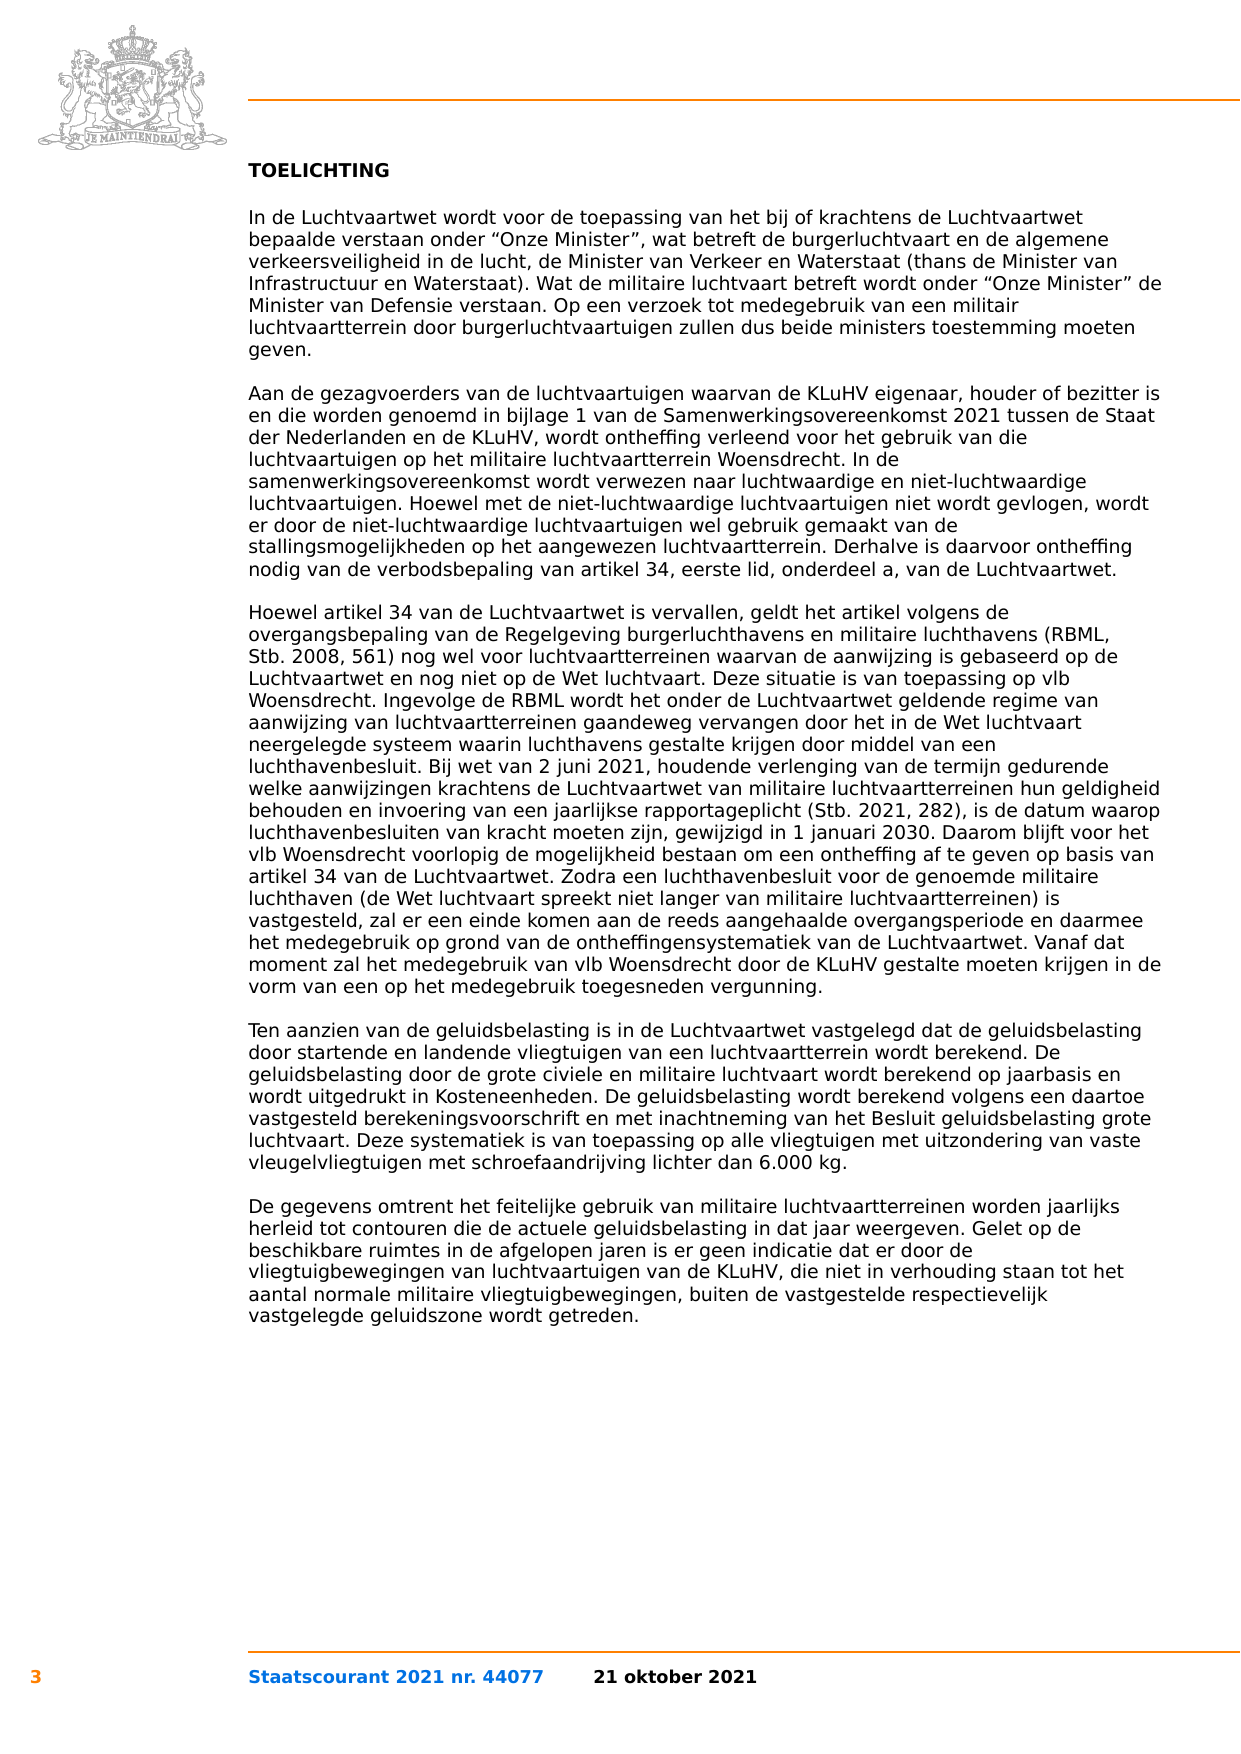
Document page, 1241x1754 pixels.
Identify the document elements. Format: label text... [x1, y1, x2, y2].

text Ten aanzien van de geluidsbelasting is in de Luchtvaartwet vastgelegd dat de geluidsbelasting door startende en landende vliegtuigen van een luchtvaartterrein wordt berekend. De geluidsbelasting door de grote civiele en militaire luchtvaart wordt berekend op jaarbasis en wordt uitgedrukt in Kosteneenheden. De geluidsbelasting wordt berekend volgens een daartoe vastgesteld berekeningsvoorschrift en met inachtneming van het Besluit geluidsbelasting grote luchtvaart. Deze systematiek is van toepassing op alle vliegtuigen met uitzondering van vaste vleugelvliegtuigen met schroefaandrijving lichter dan 6.000 kg. [248, 1020, 1163, 1174]
text Hoewel artikel 34 van de Luchtvaartwet is vervallen, geldt het artikel volgens de overgangsbepaling van de Regelgeving burgerluchthavens en militaire luchthavens (RBML, Stb. 2008, 561) nog wel voor luchtvaartterreinen waarvan de aanwijzing is gebaseerd op de Luchtvaartwet en nog niet op de Wet luchtvaart. Deze situatie is van toepassing op vlb Woensdrecht. Ingevolge de RBML wordt het onder de Luchtvaartwet geldende regime van aanwijzing van luchtvaartterreinen gaandeweg vervangen door het in de Wet luchtvaart neergelegde systeem waarin luchthavens gestalte krijgen door middel van een luchthavenbesluit. Bij wet van 2 juni 2021, houdende verlenging van de termijn gedurende welke aanwijzingen krachtens de Luchtvaartwet van militaire luchtvaartterreinen hun geldigheid behouden en invoering van een jaarlijkse rapportageplicht (Stb. 2021, 282), is de datum waarop luchthavenbesluiten van kracht moeten zijn, gewijzigd in 1 januari 2030. Daarom blijft voor het vlb Woensdrecht voorlopig de mogelijkheid bestaan om een ontheffing af te geven op basis van artikel 34 van de Luchtvaartwet. Zodra een luchthavenbesluit voor de genoemde militaire luchthaven (de Wet luchtvaart spreekt niet langer van militaire luchtvaartterreinen) is vastgesteld, zal er een einde komen aan de reeds aangehaalde overgangsperiode en daarmee het medegebruik op grond van de ontheffingensystematiek van de Luchtvaartwet. Vanaf dat moment zal het medegebruik van vlb Woensdrecht door de KLuHV gestalte moeten krijgen in de vorm van een op het medegebruik toegesneden vergunning. [248, 602, 1163, 998]
text Aan de gezagvoerders van de luchtvaartuigen waarvan de KLuHV eigenaar, houder of bezitter is en die worden genoemd in bijlage 1 van de Samenwerkingsovereenkomst 2021 tussen de Staat der Nederlanden en de KLuHV, wordt ontheffing verleend voor het gebruik van die luchtvaartuigen op het militaire luchtvaartterrein Woensdrecht. In de samenwerkingsovereenkomst wordt verwezen naar luchtwaardige en niet-luchtwaardige luchtvaartuigen. Hoewel met de niet-luchtwaardige luchtvaartuigen niet wordt gevlogen, wordt er door de niet-luchtwaardige luchtvaartuigen wel gebruik gemaakt van de stallingsmogelijkheden op het aangewezen luchtvaartterrein. Derhalve is daarvoor ontheffing nodig van de verbodsbepaling van artikel 34, eerste lid, onderdeel a, van de Luchtvaartwet. [248, 383, 1163, 580]
picture [38, 25, 227, 150]
subtitle TOELICHTING [248, 160, 1163, 182]
text De gegevens omtrent het feitelijke gebruik van militaire luchtvaartterreinen worden jaarlijks herleid tot contouren die de actuele geluidsbelasting in dat jaar weergeven. Gelet op de beschikbare ruimtes in de afgelopen jaren is er geen indicatie dat er door de vliegtuigbewegingen van luchtvaartuigen van de KLuHV, die niet in verhouding staan tot het aantal normale militaire vliegtuigbewegingen, buiten de vastgestelde respectievelijk vastgelegde geluidszone wordt getreden. [248, 1196, 1163, 1327]
text In de Luchtvaartwet wordt voor de toepassing van het bij of krachtens de Luchtvaartwet bepaalde verstaan onder “Onze Minister”, wat betreft de burgerluchtvaart en de algemene verkeersveiligheid in de lucht, de Minister van Verkeer en Waterstaat (thans de Minister van Infrastructuur en Waterstaat). Wat de militaire luchtvaart betreft wordt onder “Onze Minister” de Minister van Defensie verstaan. Op een verzoek tot medegebruik van een militair luchtvaartterrein door burgerluchtvaartuigen zullen dus beide ministers toestemming moeten geven. [248, 207, 1163, 361]
